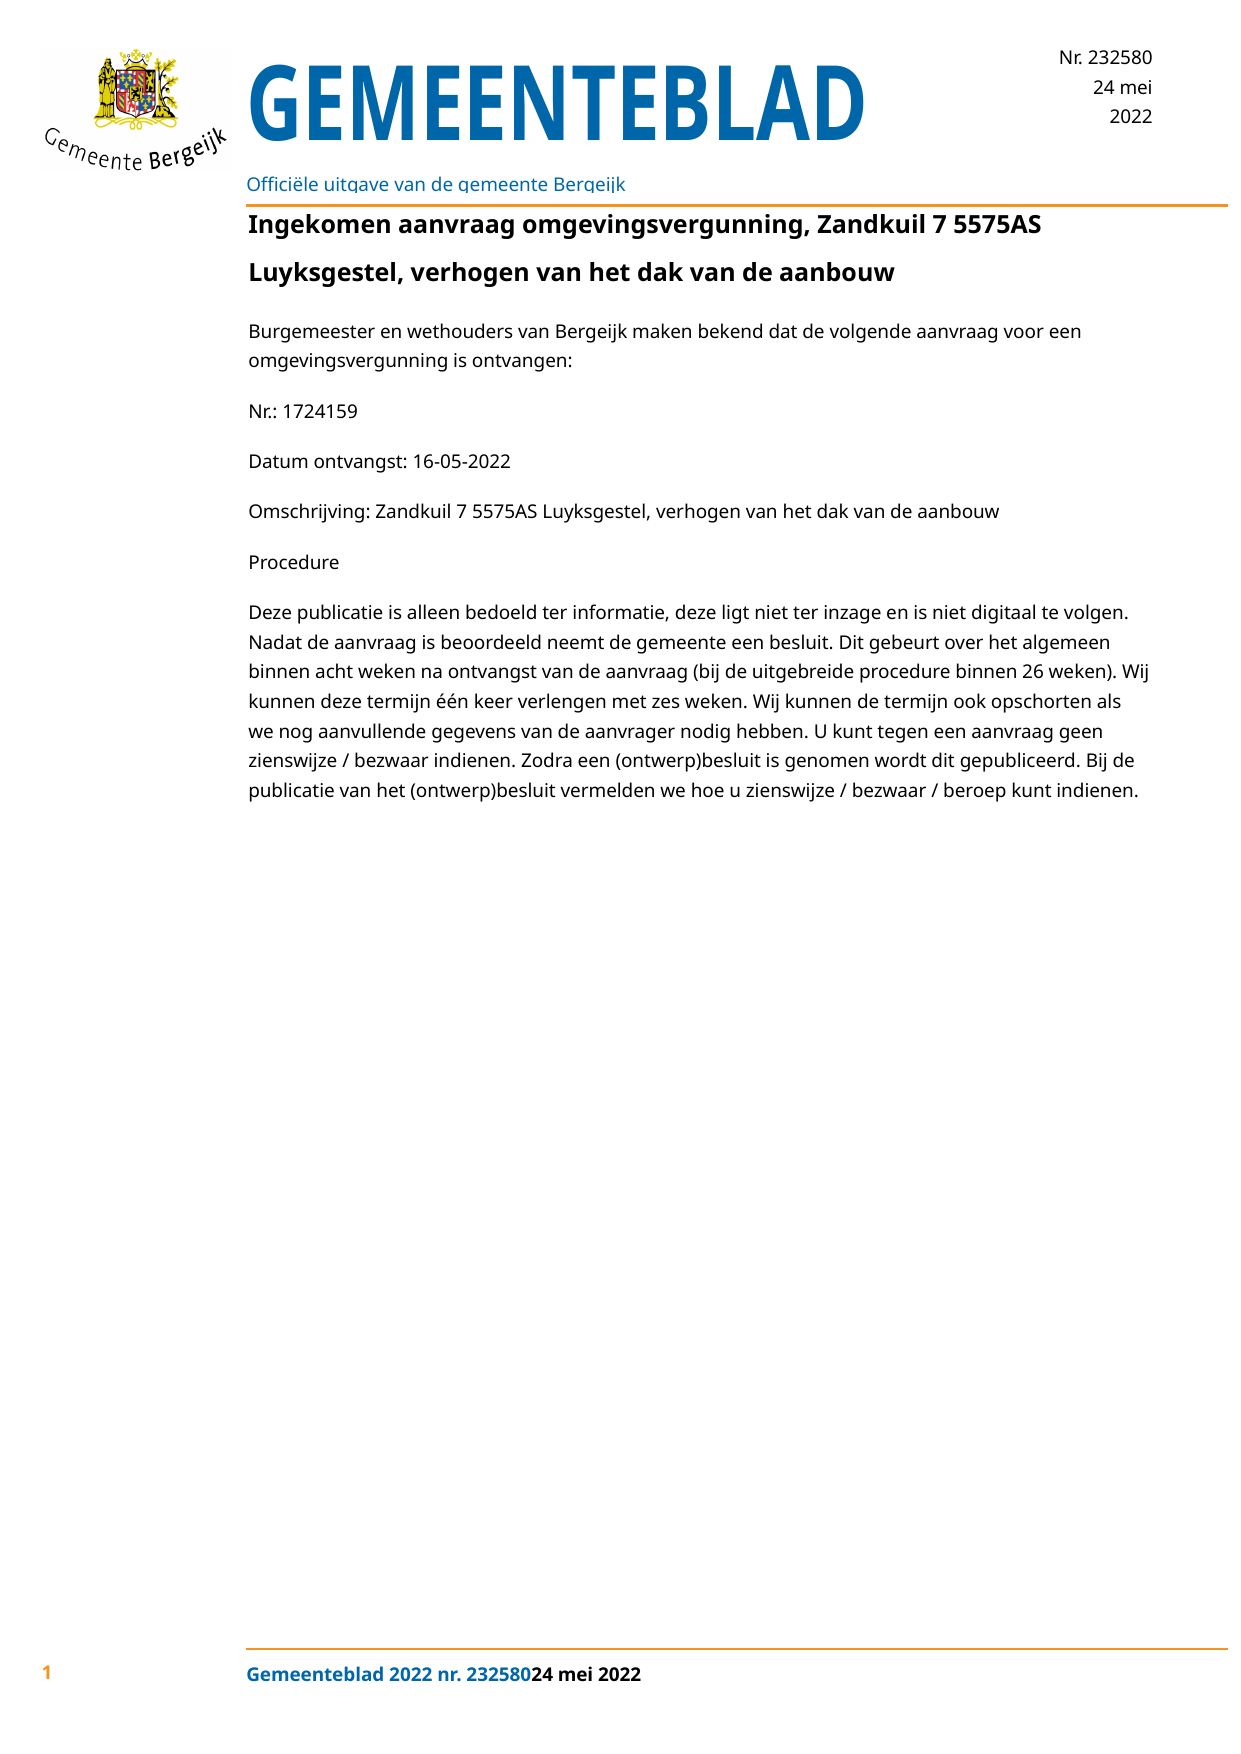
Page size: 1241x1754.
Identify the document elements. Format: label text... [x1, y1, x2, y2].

picture [41, 47, 231, 172]
text Burgemeester en wethouders van Bergeijk maken bekend dat de volgende aanvraag voor een omgevingsvergunning is ontvangen: [248, 318, 1152, 373]
text Nr.: 1724159 [248, 398, 1152, 424]
text Omschrijving: Zandkuil 7 5575AS Luyksgestel, verhogen van het dak van de aanbouw [248, 499, 1152, 524]
text Procedure [248, 549, 1152, 575]
text Datum ontvangst: 16-05-2022 [248, 448, 1152, 474]
text Deze publicatie is alleen bedoeld ter informatie, deze ligt niet ter inzage en is niet digitaal te volgen. Nadat de aanvraag is beoordeeld neemt de gemeente een besluit. Dit gebeurt over het algemeen binnen acht weken na ontvangst van de aanvraag (bij de uitgebreide procedure binnen 26 weken). Wij kunnen deze termijn één keer verlengen met zes weken. Wij kunnen de termijn ook opschorten als we nog aanvullende gegevens van de aanvrager nodig hebben. U kunt tegen een aanvraag geen zienswijze / bezwaar indienen. Zodra een (ontwerp)besluit is genomen wordt dit gepubliceerd. Bij de publicatie van het (ontwerp)besluit vermelden we hoe u zienswijze / bezwaar / beroep kunt indienen. [248, 599, 1152, 803]
text Ingekomen aanvraag omgevingsvergunning, Zandkuil 7 5575AS Luyksgestel, verhogen van het dak van de aanbouw [248, 207, 1152, 288]
